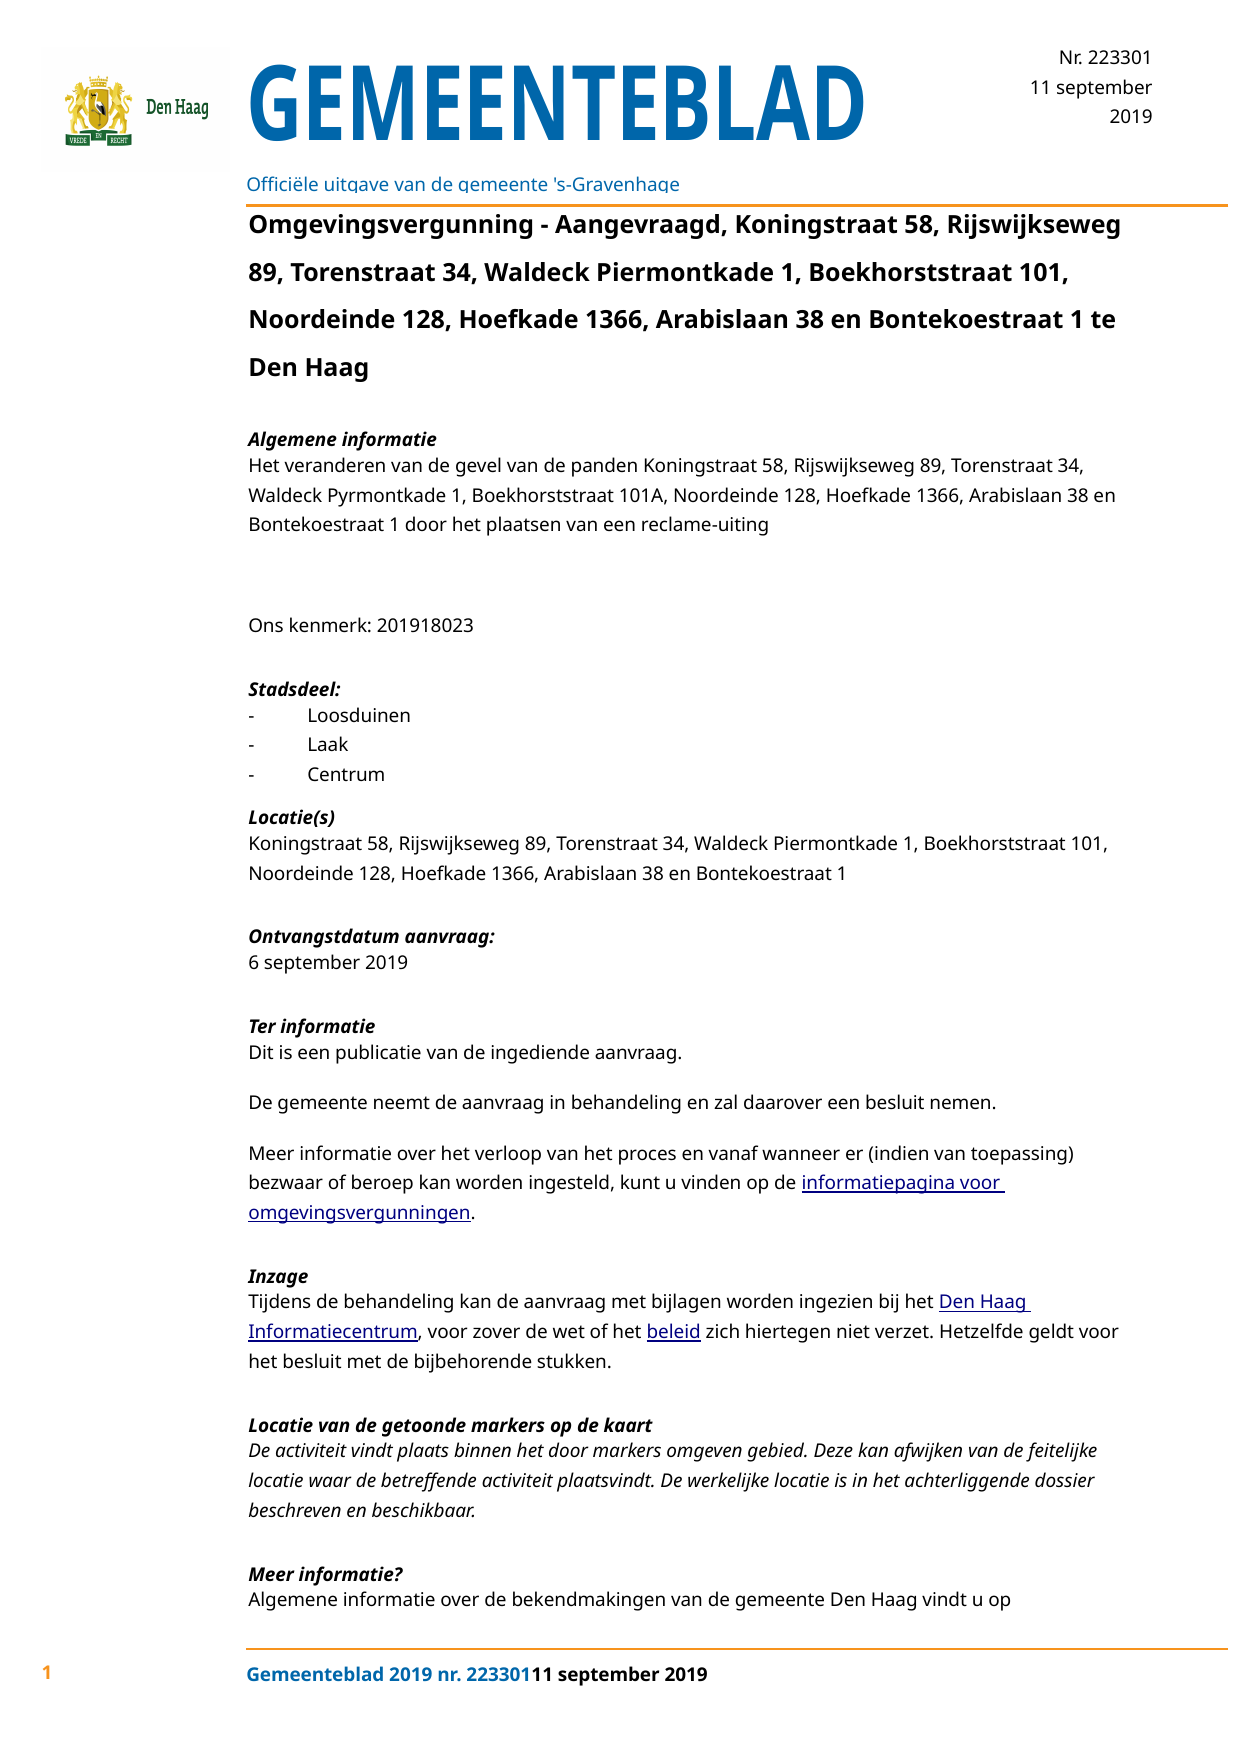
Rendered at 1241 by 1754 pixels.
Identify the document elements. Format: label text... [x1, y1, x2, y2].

text Stadsdeel: [248, 676, 1152, 702]
list Laak [248, 732, 1152, 757]
text Tijdens de behandeling kan de aanvraag met bijlagen worden ingezien bij het Den Haag Informatiecentrum, voor zover de wet of het beleid zich hiertegen niet verzet. Hetzelfde geldt voor het besluit met de bijbehorende stukken. [248, 1289, 1152, 1374]
text De activiteit vindt plaats binnen het door markers omgeven gebied. Deze kan afwijken van de feitelijke locatie waar de betreffende activiteit plaatsvindt. De werkelijke locatie is in het achterliggende dossier beschreven en beschikbaar. [248, 1438, 1152, 1522]
text 6 september 2019 [248, 949, 1152, 975]
text Locatie(s) [248, 804, 1152, 830]
text Inzage [248, 1263, 1152, 1289]
text Locatie van de getoonde markers op de kaart [248, 1412, 1152, 1438]
list Centrum [248, 761, 1152, 787]
text Algemene informatie over de bekendmakingen van de gemeente Den Haag vindt u op [248, 1586, 1152, 1612]
text Ons kenmerk: 201918023 [248, 612, 1152, 638]
text Ter informatie [248, 1013, 1152, 1039]
text De gemeente neemt de aanvraag in behandeling en zal daarover een besluit nemen. [248, 1089, 1152, 1115]
text Omgevingsvergunning - Aangevraagd, Koningstraat 58, Rijswijkseweg 89, Torenstraat 34, Waldeck Piermontkade 1, Boekhorststraat 101, Noordeinde 128, Hoefkade 1366, Arabislaan 38 en Bontekoestraat 1 te Den Haag [248, 207, 1152, 384]
text Meer informatie? [248, 1561, 1152, 1586]
list Loosduinen [248, 702, 1152, 728]
text Ontvangstdatum aanvraag: [248, 924, 1152, 949]
text Het veranderen van de gevel van de panden Koningstraat 58, Rijswijkseweg 89, Torenstraat 34, Waldeck Pyrmontkade 1, Boekhorststraat 101A, Noordeinde 128, Hoefkade 1366, Arabislaan 38 en Bontekoestraat 1 door het plaatsen van een reclame-uiting [248, 452, 1152, 537]
text Dit is een publicatie van de ingediende aanvraag. [248, 1039, 1152, 1065]
text Algemene informatie [248, 427, 1152, 452]
text Koningstraat 58, Rijswijkseweg 89, Torenstraat 34, Waldeck Piermontkade 1, Boekhorststraat 101, Noordeinde 128, Hoefkade 1366, Arabislaan 38 en Bontekoestraat 1 [248, 830, 1152, 885]
picture [41, 47, 231, 172]
text Meer informatie over het verloop van het proces en vanaf wanneer er (indien van toepassing) bezwaar of beroep kan worden ingesteld, kunt u vinden op de informatiepagina voor omgevingsvergunningen. [248, 1140, 1152, 1225]
